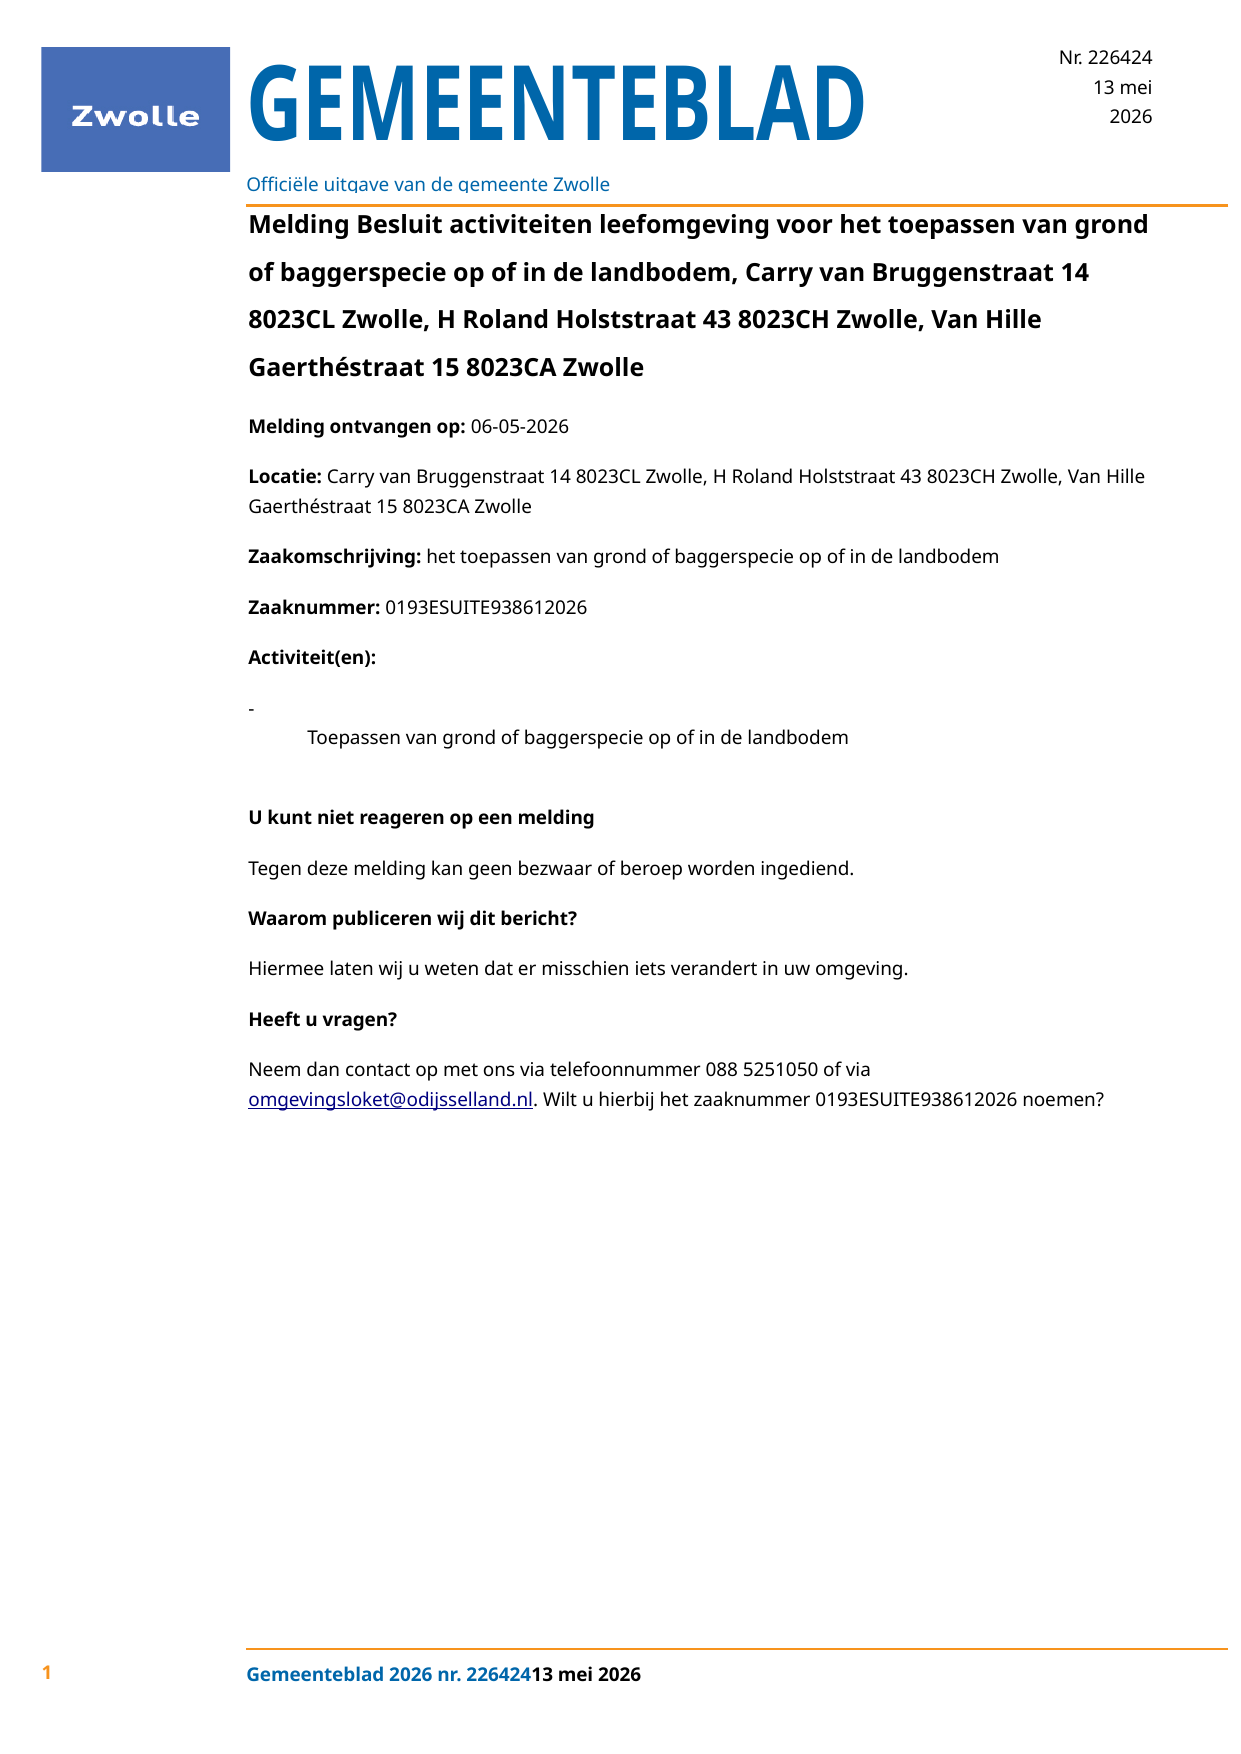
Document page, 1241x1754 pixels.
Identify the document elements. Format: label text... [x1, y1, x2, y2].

picture [41, 47, 231, 172]
text Locatie: Carry van Bruggenstraat 14 8023CL Zwolle, H Roland Holststraat 43 8023CH Zwolle, Van Hille Gaerthéstraat 15 8023CA Zwolle [248, 463, 1152, 519]
text Neem dan contact op met ons via telefoonnummer 088 5251050 of via omgevingsloket@odijsselland.nl. Wilt u hierbij het zaaknummer 0193ESUITE938612026 noemen? [248, 1056, 1152, 1112]
text Melding Besluit activiteiten leefomgeving voor het toepassen van grond of baggerspecie op of in de landbodem, Carry van Bruggenstraat 14 8023CL Zwolle, H Roland Holststraat 43 8023CH Zwolle, Van Hille Gaerthéstraat 15 8023CA Zwolle [248, 207, 1152, 384]
list Toepassen van grond of baggerspecie op of in de landbodem [248, 724, 1152, 750]
text U kunt niet reageren op een melding [248, 804, 1152, 830]
text Zaaknummer: 0193ESUITE938612026 [248, 594, 1152, 620]
text Hiermee laten wij u weten dat er misschien iets verandert in uw omgeving. [248, 956, 1152, 981]
text Tegen deze melding kan geen bezwaar of beroep worden ingediend. [248, 855, 1152, 881]
text Waarom publiceren wij dit bericht? [248, 905, 1152, 931]
text Heeft u vragen? [248, 1006, 1152, 1032]
text Activiteit(en): [248, 644, 1152, 670]
text Zaakomschrijving: het toepassen van grond of baggerspecie op of in de landbodem [248, 543, 1152, 569]
text Melding ontvangen op: 06-05-2026 [248, 413, 1152, 439]
